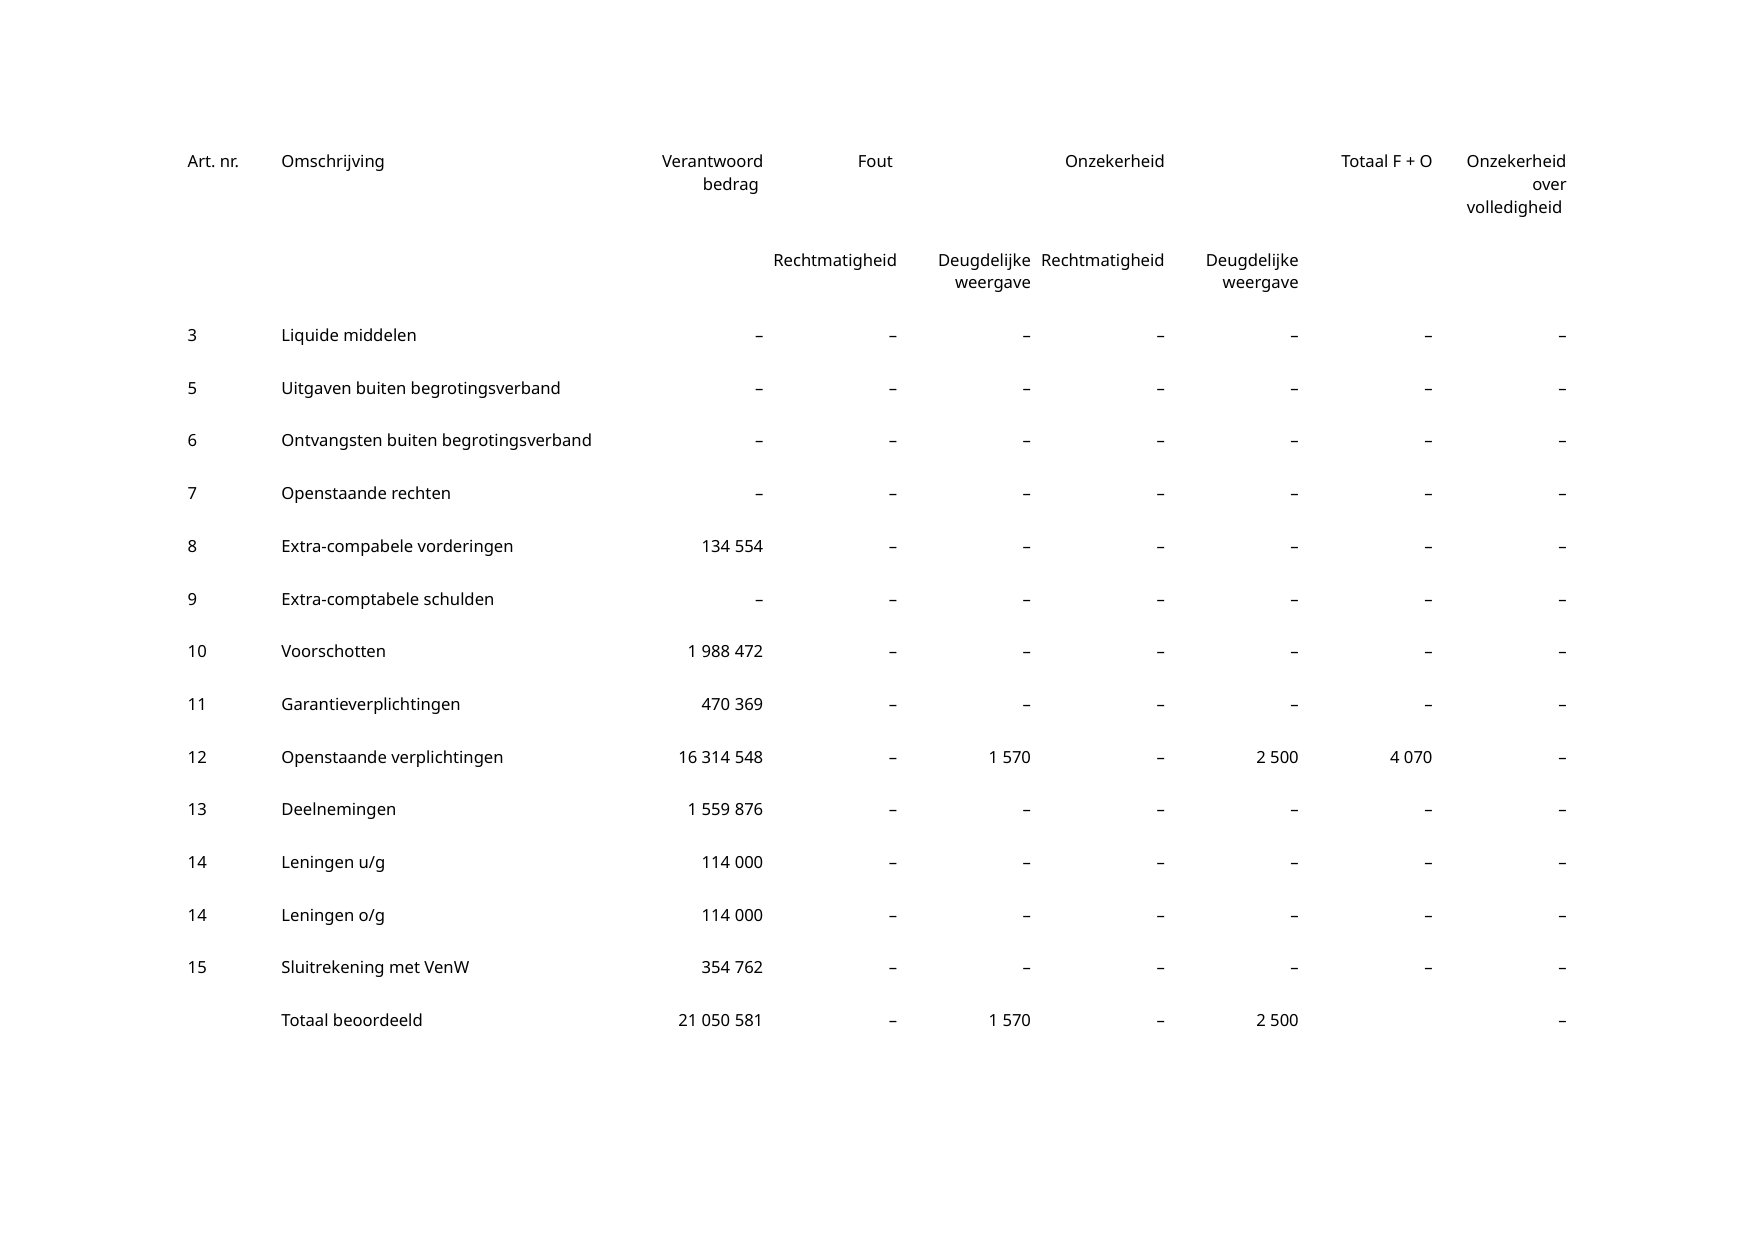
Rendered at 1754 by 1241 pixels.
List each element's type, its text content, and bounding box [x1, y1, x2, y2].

table_cell 16 314 548 [629, 745, 763, 798]
table_cell Openstaande verplichtingen [281, 745, 629, 798]
table_cell – [763, 798, 897, 851]
table_cell – [1299, 534, 1432, 587]
table_cell 5 [188, 376, 281, 429]
table_cell – [1299, 324, 1432, 376]
table_cell – [763, 587, 897, 640]
table_cell – [763, 745, 897, 798]
table_cell – [1031, 851, 1164, 903]
table_cell – [629, 376, 763, 429]
table_cell 21 050 581 [629, 1009, 763, 1067]
table_cell – [1432, 534, 1566, 587]
table_cell Deugdelijke weergave [1165, 248, 1298, 323]
table_cell 6 [188, 429, 281, 482]
table_cell Totaal beoordeeld [281, 1009, 629, 1067]
table_cell – [1165, 324, 1298, 376]
table_cell – [1432, 429, 1566, 482]
table_cell – [897, 798, 1031, 851]
table_header Art. nr. [188, 150, 281, 248]
table_cell Garantieverplichtingen [281, 693, 629, 745]
table_cell – [1299, 798, 1432, 851]
table_cell – [1031, 534, 1164, 587]
table_cell – [1432, 1009, 1566, 1067]
table_cell – [1165, 482, 1298, 534]
table_cell – [1432, 324, 1566, 376]
table_cell – [763, 693, 897, 745]
table_cell – [1299, 640, 1432, 692]
table_cell – [629, 482, 763, 534]
table_cell – [1299, 376, 1432, 429]
table_cell – [1031, 482, 1164, 534]
table_cell 15 [188, 956, 281, 1009]
table_cell Ontvangsten buiten begrotingsverband [281, 429, 629, 482]
table_cell [188, 248, 281, 323]
table_cell – [1031, 587, 1164, 640]
table_cell – [1432, 956, 1566, 1009]
table_cell [629, 248, 763, 323]
table_cell Sluitrekening met VenW [281, 956, 629, 1009]
table_cell – [897, 640, 1031, 692]
table_cell – [1299, 903, 1432, 956]
table_header Fout [763, 150, 897, 248]
table_cell – [1432, 693, 1566, 745]
table_cell – [1299, 693, 1432, 745]
table_cell 7 [188, 482, 281, 534]
table_cell Voorschotten [281, 640, 629, 692]
table_cell – [1165, 534, 1298, 587]
table_cell 9 [188, 587, 281, 640]
table_cell – [1299, 482, 1432, 534]
table_cell 114 000 [629, 851, 763, 903]
table_cell 4 070 [1299, 745, 1432, 798]
table_cell – [897, 956, 1031, 1009]
table_cell 12 [188, 745, 281, 798]
table_cell – [1031, 693, 1164, 745]
table_header Omschrijving [281, 150, 629, 248]
table_cell Extra-compabele vorderingen [281, 534, 629, 587]
table_cell – [1031, 956, 1164, 1009]
table_cell – [1165, 956, 1298, 1009]
table_cell – [763, 534, 897, 587]
table_cell Openstaande rechten [281, 482, 629, 534]
table_cell 1 570 [897, 1009, 1031, 1067]
table_cell – [1031, 798, 1164, 851]
table_cell – [1031, 324, 1164, 376]
table_cell – [1432, 903, 1566, 956]
table_cell – [763, 903, 897, 956]
table_cell – [897, 376, 1031, 429]
table_cell – [1165, 851, 1298, 903]
table_cell 11 [188, 693, 281, 745]
table_cell 14 [188, 851, 281, 903]
table_cell – [763, 324, 897, 376]
table_cell – [1031, 429, 1164, 482]
table_cell – [1165, 429, 1298, 482]
table_cell Rechtmatigheid [1031, 248, 1164, 323]
table_cell – [763, 640, 897, 692]
table_cell – [1432, 482, 1566, 534]
table_cell – [763, 956, 897, 1009]
table_cell 470 369 [629, 693, 763, 745]
table_cell – [897, 587, 1031, 640]
table_cell – [1165, 640, 1298, 692]
table_cell – [897, 693, 1031, 745]
table_cell – [763, 482, 897, 534]
table_header Onzekerheid [1031, 150, 1164, 248]
table_cell Deelnemingen [281, 798, 629, 851]
table_cell – [1165, 376, 1298, 429]
table_cell – [763, 1009, 897, 1067]
table_cell – [1031, 903, 1164, 956]
table_cell [1299, 1009, 1432, 1067]
table_cell 1 988 472 [629, 640, 763, 692]
table_cell Uitgaven buiten begrotingsverband [281, 376, 629, 429]
table_cell 1 570 [897, 745, 1031, 798]
table_cell 134 554 [629, 534, 763, 587]
table_cell – [897, 324, 1031, 376]
table_cell – [1165, 693, 1298, 745]
table_cell – [1165, 587, 1298, 640]
table_cell – [1432, 587, 1566, 640]
table_cell [1299, 248, 1432, 323]
table_cell – [897, 429, 1031, 482]
table_cell 8 [188, 534, 281, 587]
table_header Verantwoord bedrag [629, 150, 763, 248]
table_cell – [1031, 745, 1164, 798]
table_cell 2 500 [1165, 745, 1298, 798]
table_cell [188, 1009, 281, 1067]
table_cell – [1432, 798, 1566, 851]
table_cell Deugdelijke weergave [897, 248, 1031, 323]
table_header [897, 150, 1031, 248]
table_cell – [629, 587, 763, 640]
table_cell – [763, 429, 897, 482]
table_header [1165, 150, 1298, 248]
table_cell – [1031, 1009, 1164, 1067]
table_cell – [897, 534, 1031, 587]
table_cell – [1299, 587, 1432, 640]
table_cell Leningen u/g [281, 851, 629, 903]
table_cell Rechtmatigheid [763, 248, 897, 323]
table_cell – [1432, 640, 1566, 692]
table_cell 14 [188, 903, 281, 956]
table_header Onzekerheid over volledigheid [1432, 150, 1566, 248]
table_cell – [897, 903, 1031, 956]
table_cell – [1165, 903, 1298, 956]
table_cell Leningen o/g [281, 903, 629, 956]
table_cell – [1299, 851, 1432, 903]
table_cell 354 762 [629, 956, 763, 1009]
table_cell Extra-comptabele schulden [281, 587, 629, 640]
table_cell Liquide middelen [281, 324, 629, 376]
table_cell – [629, 324, 763, 376]
table_cell – [1432, 376, 1566, 429]
table_cell 114 000 [629, 903, 763, 956]
table_cell 13 [188, 798, 281, 851]
table_cell 10 [188, 640, 281, 692]
table_cell – [1432, 851, 1566, 903]
table_cell – [763, 376, 897, 429]
table_cell – [1432, 745, 1566, 798]
table_cell 3 [188, 324, 281, 376]
table_cell – [1299, 429, 1432, 482]
table_cell – [1031, 376, 1164, 429]
table_cell – [763, 851, 897, 903]
table_cell [1432, 248, 1566, 323]
table_cell – [1031, 640, 1164, 692]
table_cell – [1165, 798, 1298, 851]
table_cell [281, 248, 629, 323]
table_cell – [1299, 956, 1432, 1009]
table_cell – [897, 482, 1031, 534]
table_header Totaal F + O [1299, 150, 1432, 248]
table_cell – [629, 429, 763, 482]
table_cell 1 559 876 [629, 798, 763, 851]
table_cell 2 500 [1165, 1009, 1298, 1067]
table_cell – [897, 851, 1031, 903]
